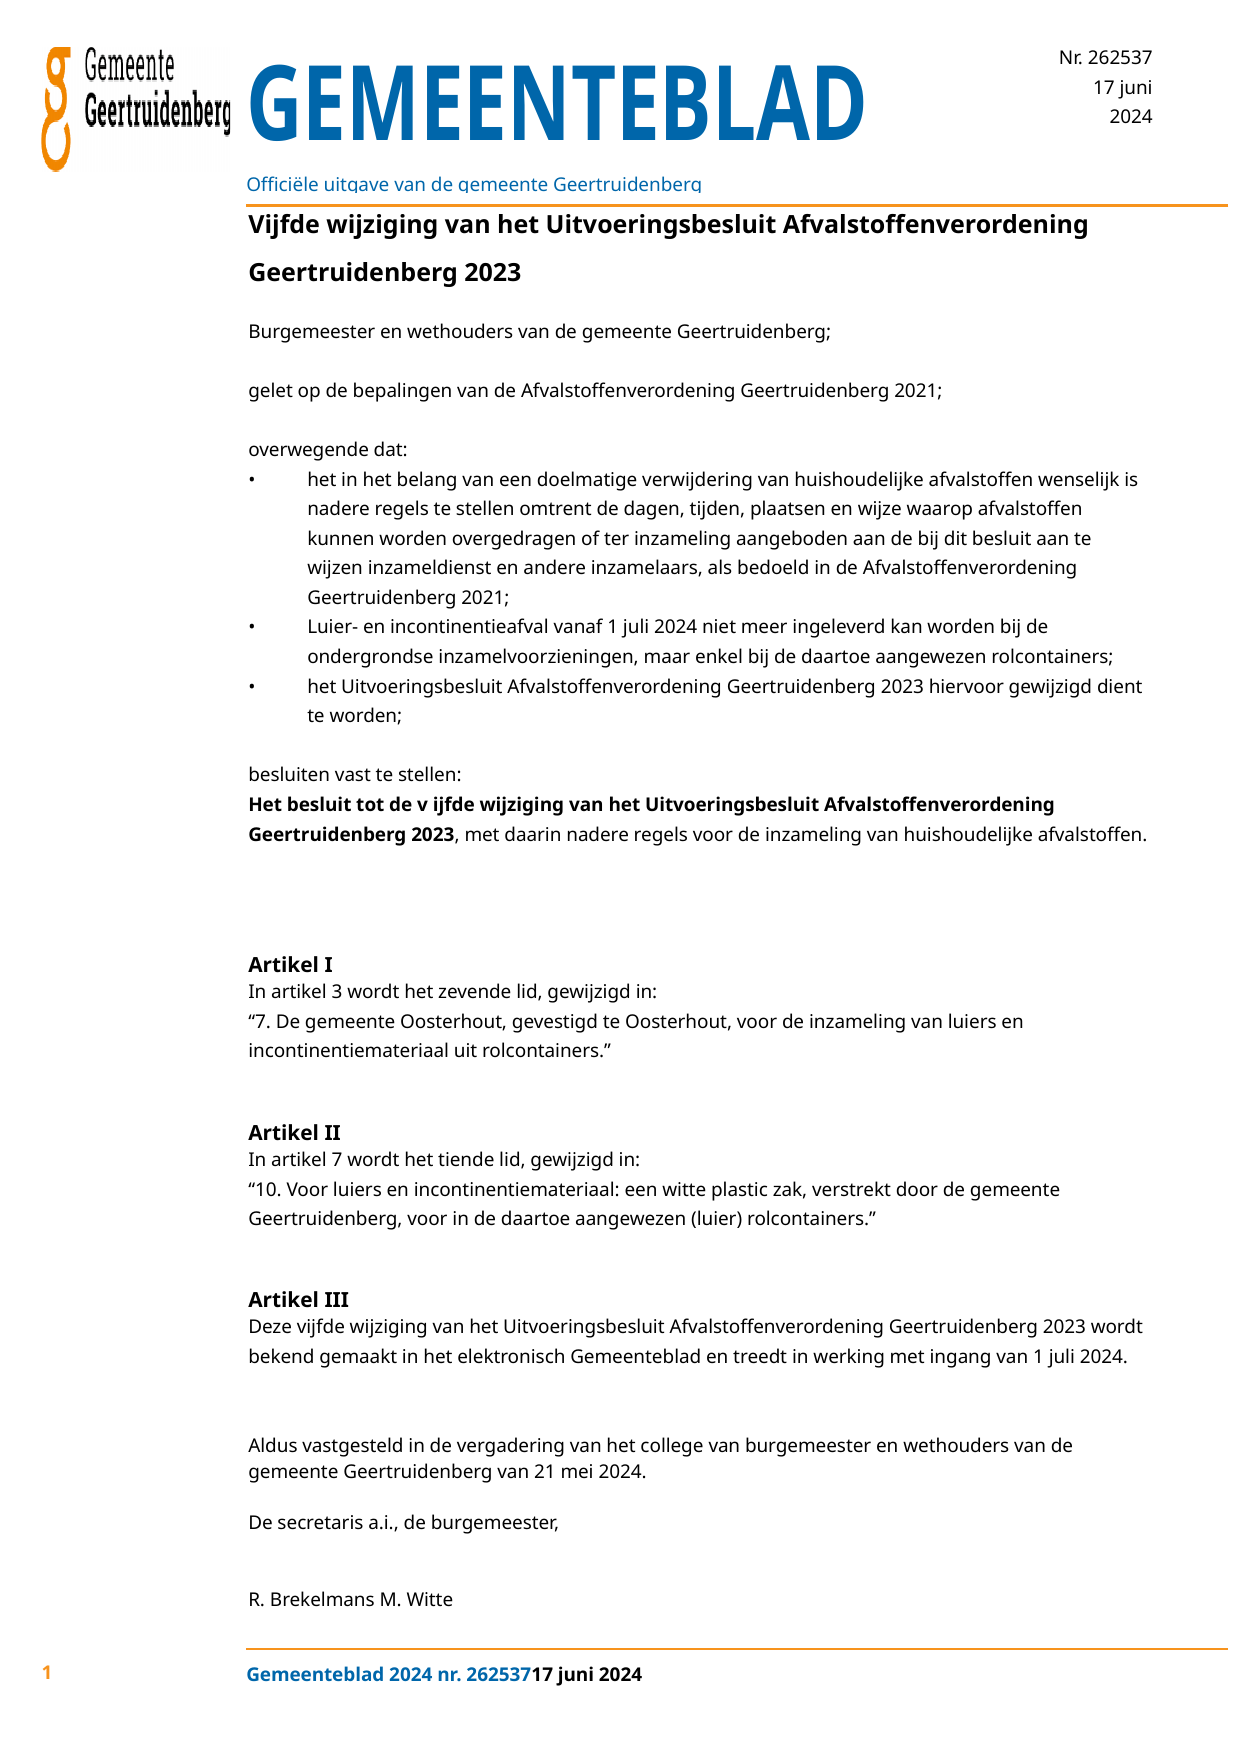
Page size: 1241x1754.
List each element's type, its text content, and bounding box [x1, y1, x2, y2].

list Luier- en incontinentieafval vanaf 1 juli 2024 niet meer ingeleverd kan worden bij de ondergrondse inzamelvoorzieningen, maar enkel bij de daartoe aangewezen rolcontainers; [248, 614, 1152, 669]
text Aldus vastgesteld in de vergadering van het college van burgemeester en wethouders van de gemeente Geertruidenberg van 21 mei 2024. [248, 1432, 1152, 1483]
picture [41, 47, 231, 172]
text Burgemeester en wethouders van de gemeente Geertruidenberg; [248, 318, 1152, 344]
text Artikel II [248, 1118, 1152, 1146]
list het in het belang van een doelmatige verwijdering van huishoudelijke afvalstoffen wenselijk is nadere regels te stellen omtrent de dagen, tijden, plaatsen en wijze waarop afvalstoffen kunnen worden overgedragen of ter inzameling aangeboden aan de bij dit besluit aan te wijzen inzameldienst en andere inzamelaars, als bedoeld in de Afvalstoffenverordening Geertruidenberg 2021; [248, 466, 1152, 610]
text Deze vijfde wijziging van het Uitvoeringsbesluit Afvalstoffenverordening Geertruidenberg 2023 wordt bekend gemaakt in het elektronisch Gemeenteblad en treedt in werking met ingang van 1 juli 2024. [248, 1314, 1152, 1369]
text overwegende dat: [248, 436, 1152, 462]
text besluiten vast te stellen: [248, 762, 1152, 787]
text “10. Voor luiers en incontinentiemateriaal: een witte plastic zak, verstrekt door de gemeente Geertruidenberg, voor in de daartoe aangewezen (luier) rolcontainers.” [248, 1176, 1152, 1231]
list het Uitvoeringsbesluit Afvalstoffenverordening Geertruidenberg 2023 hiervoor gewijzigd dient te worden; [248, 673, 1152, 728]
text In artikel 3 wordt het zevende lid, gewijzigd in: [248, 978, 1152, 1004]
text De secretaris a.i., de burgemeester, [248, 1509, 1152, 1535]
text Artikel I [248, 950, 1152, 978]
text gelet op de bepalingen van de Afvalstoffenverordening Geertruidenberg 2021; [248, 377, 1152, 403]
text In artikel 7 wordt het tiende lid, gewijzigd in: [248, 1146, 1152, 1172]
text Het besluit tot de v ijfde wijziging van het Uitvoeringsbesluit Afvalstoffenverordening Geertruidenberg 2023, met daarin nadere regels voor de inzameling van huishoudelijke afvalstoffen. [248, 791, 1152, 847]
text R. Brekelmans M. Witte [248, 1586, 1152, 1612]
text Vijfde wijziging van het Uitvoeringsbesluit Afvalstoffenverordening Geertruidenberg 2023 [248, 207, 1152, 288]
text Artikel III [248, 1285, 1152, 1314]
text “7. De gemeente Oosterhout, gevestigd te Oosterhout, voor de inzameling van luiers en incontinentiemateriaal uit rolcontainers.” [248, 1008, 1152, 1063]
